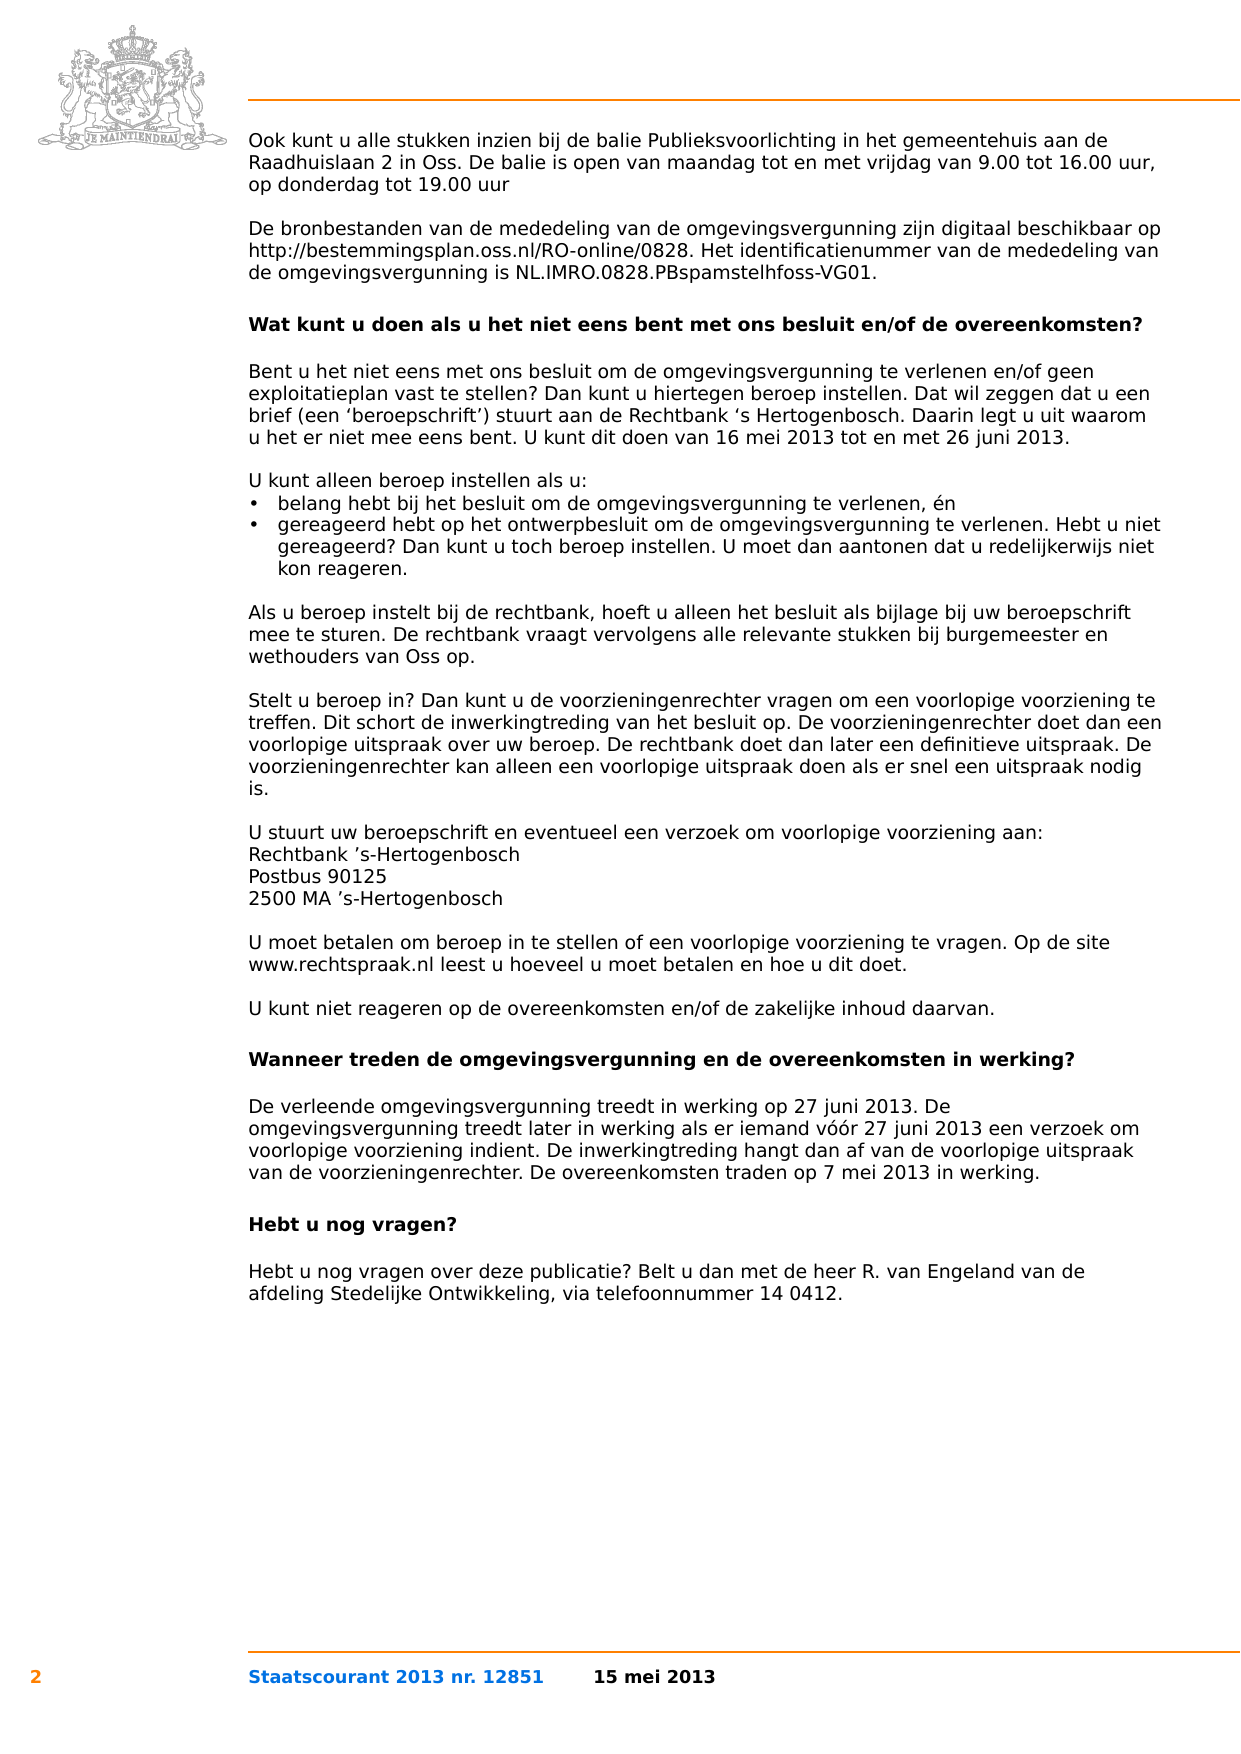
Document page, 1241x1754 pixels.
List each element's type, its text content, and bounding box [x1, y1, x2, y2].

text U kunt niet reageren op de overeenkomsten en/of de zakelijke inhoud daarvan. [248, 997, 1163, 1019]
text Stelt u beroep in? Dan kunt u de voorzieningenrechter vragen om een voorlopige voorziening te treffen. Dit schort de inwerkingtreding van het besluit op. De voorzieningenrechter doet dan een voorlopige uitspraak over uw beroep. De rechtbank doet dan later een definitieve uitspraak. De voorzieningenrechter kan alleen een voorlopige uitspraak doen als er snel een uitspraak nodig is. [248, 690, 1163, 800]
text Ook kunt u alle stukken inzien bij de balie Publieksvoorlichting in het gemeentehuis aan de Raadhuislaan 2 in Oss. De balie is open van maandag tot en met vrijdag van 9.00 tot 16.00 uur, op donderdag tot 19.00 uur [248, 130, 1163, 196]
text Rechtbank ’s-Hertogenbosch [248, 844, 1163, 866]
text 2500 MA ’s-Hertogenbosch [248, 888, 1163, 910]
text U kunt alleen beroep instellen als u: [248, 470, 1163, 492]
text Bent u het niet eens met ons besluit om de omgevingsvergunning te verlenen en/of geen exploitatieplan vast te stellen? Dan kunt u hiertegen beroep instellen. Dat wil zeggen dat u een brief (een ‘beroepschrift’) stuurt aan de Rechtbank ‘s Hertogenbosch. Daarin legt u uit waarom u het er niet mee eens bent. U kunt dit doen van 16 mei 2013 tot en met 26 juni 2013. [248, 361, 1163, 448]
subtitle Hebt u nog vragen? [248, 1214, 1163, 1236]
text U stuurt uw beroepschrift en eventueel een verzoek om voorlopige voorziening aan: [248, 822, 1163, 844]
text • gereageerd hebt op het ontwerpbesluit om de omgevingsvergunning te verlenen. Hebt u niet gereageerd? Dan kunt u toch beroep instellen. U moet dan aantonen dat u redelijkerwijs niet kon reageren. [248, 514, 1163, 580]
subtitle Wanneer treden de omgevingsvergunning en de overeenkomsten in werking? [248, 1049, 1163, 1071]
text Als u beroep instelt bij de rechtbank, hoeft u alleen het besluit als bijlage bij uw beroepschrift mee te sturen. De rechtbank vraagt vervolgens alle relevante stukken bij burgemeester en wethouders van Oss op. [248, 602, 1163, 668]
text Hebt u nog vragen over deze publicatie? Belt u dan met de heer R. van Engeland van de afdeling Stedelijke Ontwikkeling, via telefoonnummer 14 0412. [248, 1261, 1163, 1305]
picture [38, 25, 227, 150]
text U moet betalen om beroep in te stellen of een voorlopige voorziening te vragen. Op de site www.rechtspraak.nl leest u hoeveel u moet betalen en hoe u dit doet. [248, 932, 1163, 976]
text De bronbestanden van de mededeling van de omgevingsvergunning zijn digitaal beschikbaar op http://bestemmingsplan.oss.nl/RO-online/0828. Het identificatienummer van de mededeling van de omgevingsvergunning is NL.IMRO.0828.PBspamstelhfoss-VG01. [248, 218, 1163, 284]
text • belang hebt bij het besluit om de omgevingsvergunning te verlenen, én [248, 492, 1163, 514]
text De verleende omgevingsvergunning treedt in werking op 27 juni 2013. De omgevingsvergunning treedt later in werking als er iemand vóór 27 juni 2013 een verzoek om voorlopige voorziening indient. De inwerkingtreding hangt dan af van de voorlopige uitspraak van de voorzieningenrechter. De overeenkomsten traden op 7 mei 2013 in werking. [248, 1096, 1163, 1184]
text Postbus 90125 [248, 866, 1163, 888]
subtitle Wat kunt u doen als u het niet eens bent met ons besluit en/of de overeenkomsten? [248, 314, 1163, 336]
